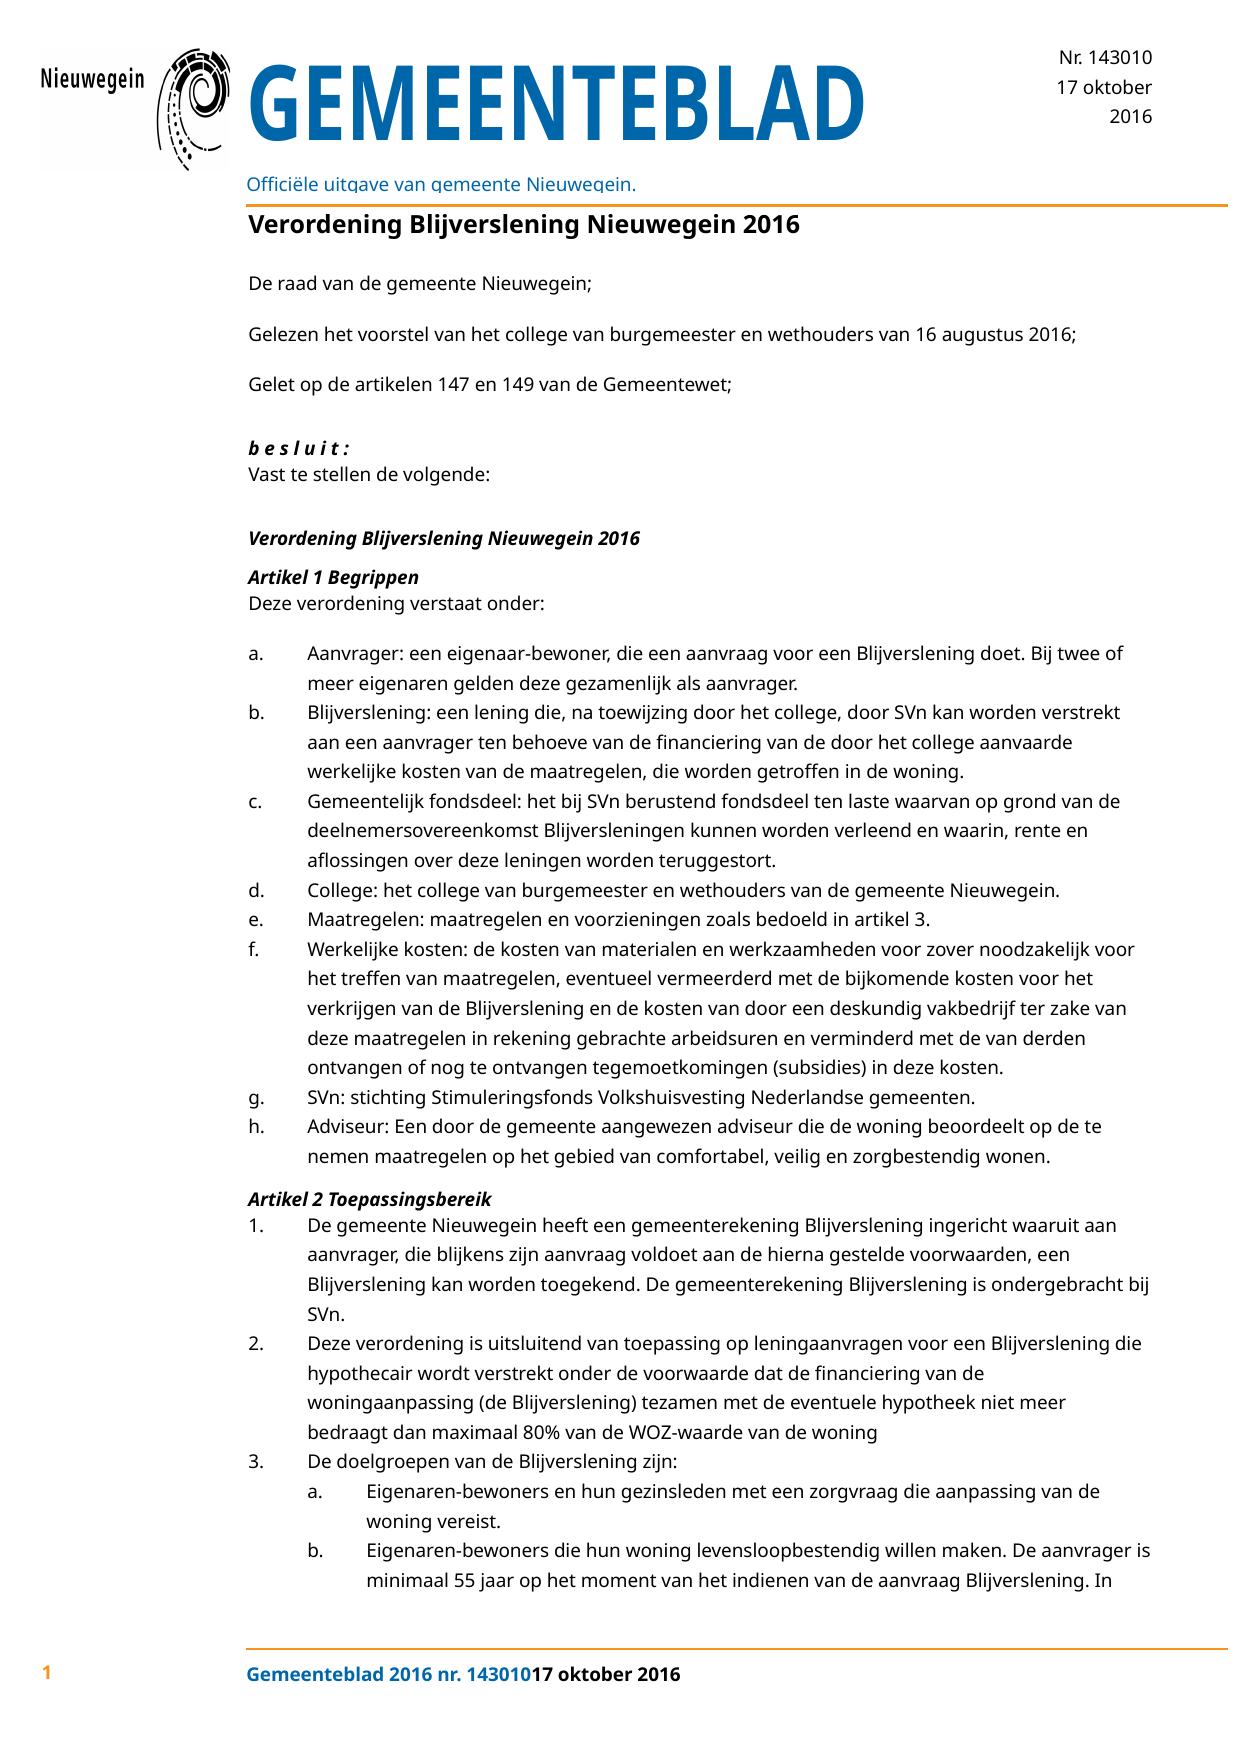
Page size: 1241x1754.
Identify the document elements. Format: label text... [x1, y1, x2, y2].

list Werkelijke kosten: de kosten van materialen en werkzaamheden voor zover noodzakelijk voor het treffen van maatregelen, eventueel vermeerderd met de bijkomende kosten voor het verkrijgen van de Blijverslening en de kosten van door een deskundig vakbedrijf ter zake van deze maatregelen in rekening gebrachte arbeidsuren en verminderd met de van derden ontvangen of nog te ontvangen tegemoetkomingen (subsidies) in deze kosten. [248, 936, 1152, 1080]
text Vast te stellen de volgende: [248, 461, 1152, 487]
text Gelet op de artikelen 147 en 149 van de Gemeentewet; [248, 371, 1152, 397]
text Verordening Blijverslening Nieuwegein 2016 [248, 207, 1152, 241]
text Deze verordening verstaat onder: [248, 590, 1152, 616]
text De raad van de gemeente Nieuwegein; [248, 270, 1152, 296]
text b e s l u i t : [248, 435, 1152, 461]
list SVn: stichting Stimuleringsfonds Volkshuisvesting Nederlandse gemeenten. [248, 1084, 1152, 1110]
text Verordening Blijverslening Nieuwegein 2016 [248, 525, 1152, 551]
picture [41, 47, 231, 172]
list De doelgroepen van de Blijverslening zijn: [248, 1449, 1152, 1474]
text Gelezen het voorstel van het college van burgemeester en wethouders van 16 augustus 2016; [248, 321, 1152, 346]
list College: het college van burgemeester en wethouders van de gemeente Nieuwegein. [248, 877, 1152, 903]
list Adviseur: Een door de gemeente aangewezen adviseur die de woning beoordeelt op de te nemen maatregelen op het gebied van comfortabel, veilig en zorgbestendig wonen. [248, 1113, 1152, 1169]
list De gemeente Nieuwegein heeft een gemeenterekening Blijverslening ingericht waaruit aan aanvrager, die blijkens zijn aanvraag voldoet aan de hierna gestelde voorwaarden, een Blijverslening kan worden toegekend. De gemeenterekening Blijverslening is ondergebracht bij SVn. [248, 1212, 1152, 1326]
list Eigenaren-bewoners die hun woning levensloopbestendig willen maken. De aanvrager is minimaal 55 jaar op het moment van het indienen van de aanvraag Blijverslening. In [307, 1537, 1152, 1593]
list Maatregelen: maatregelen en voorzieningen zoals bedoeld in artikel 3. [248, 906, 1152, 932]
list Blijverslening: een lening die, na toewijzing door het college, door SVn kan worden verstrekt aan een aanvrager ten behoeve van de financiering van de door het college aanvaarde werkelijke kosten van de maatregelen, die worden getroffen in de woning. [248, 699, 1152, 784]
list Eigenaren-bewoners en hun gezinsleden met een zorgvraag die aanpassing van de woning vereist. [307, 1478, 1152, 1533]
text Artikel 2 Toepassingsbereik [248, 1186, 1152, 1212]
list Deze verordening is uitsluitend van toepassing op leningaanvragen voor een Blijverslening die hypothecair wordt verstrekt onder de voorwaarde dat de financiering van de woningaanpassing (de Blijverslening) tezamen met de eventuele hypotheek niet meer bedraagt dan maximaal 80% van de WOZ-waarde van de woning [248, 1330, 1152, 1445]
list Gemeentelijk fondsdeel: het bij SVn berustend fondsdeel ten laste waarvan op grond van de deelnemersovereenkomst Blijversleningen kunnen worden verleend en waarin, rente en aflossingen over deze leningen worden teruggestort. [248, 788, 1152, 873]
text Artikel 1 Begrippen [248, 564, 1152, 590]
list Aanvrager: een eigenaar-bewoner, die een aanvraag voor een Blijverslening doet. Bij twee of meer eigenaren gelden deze gezamenlijk als aanvrager. [248, 640, 1152, 696]
